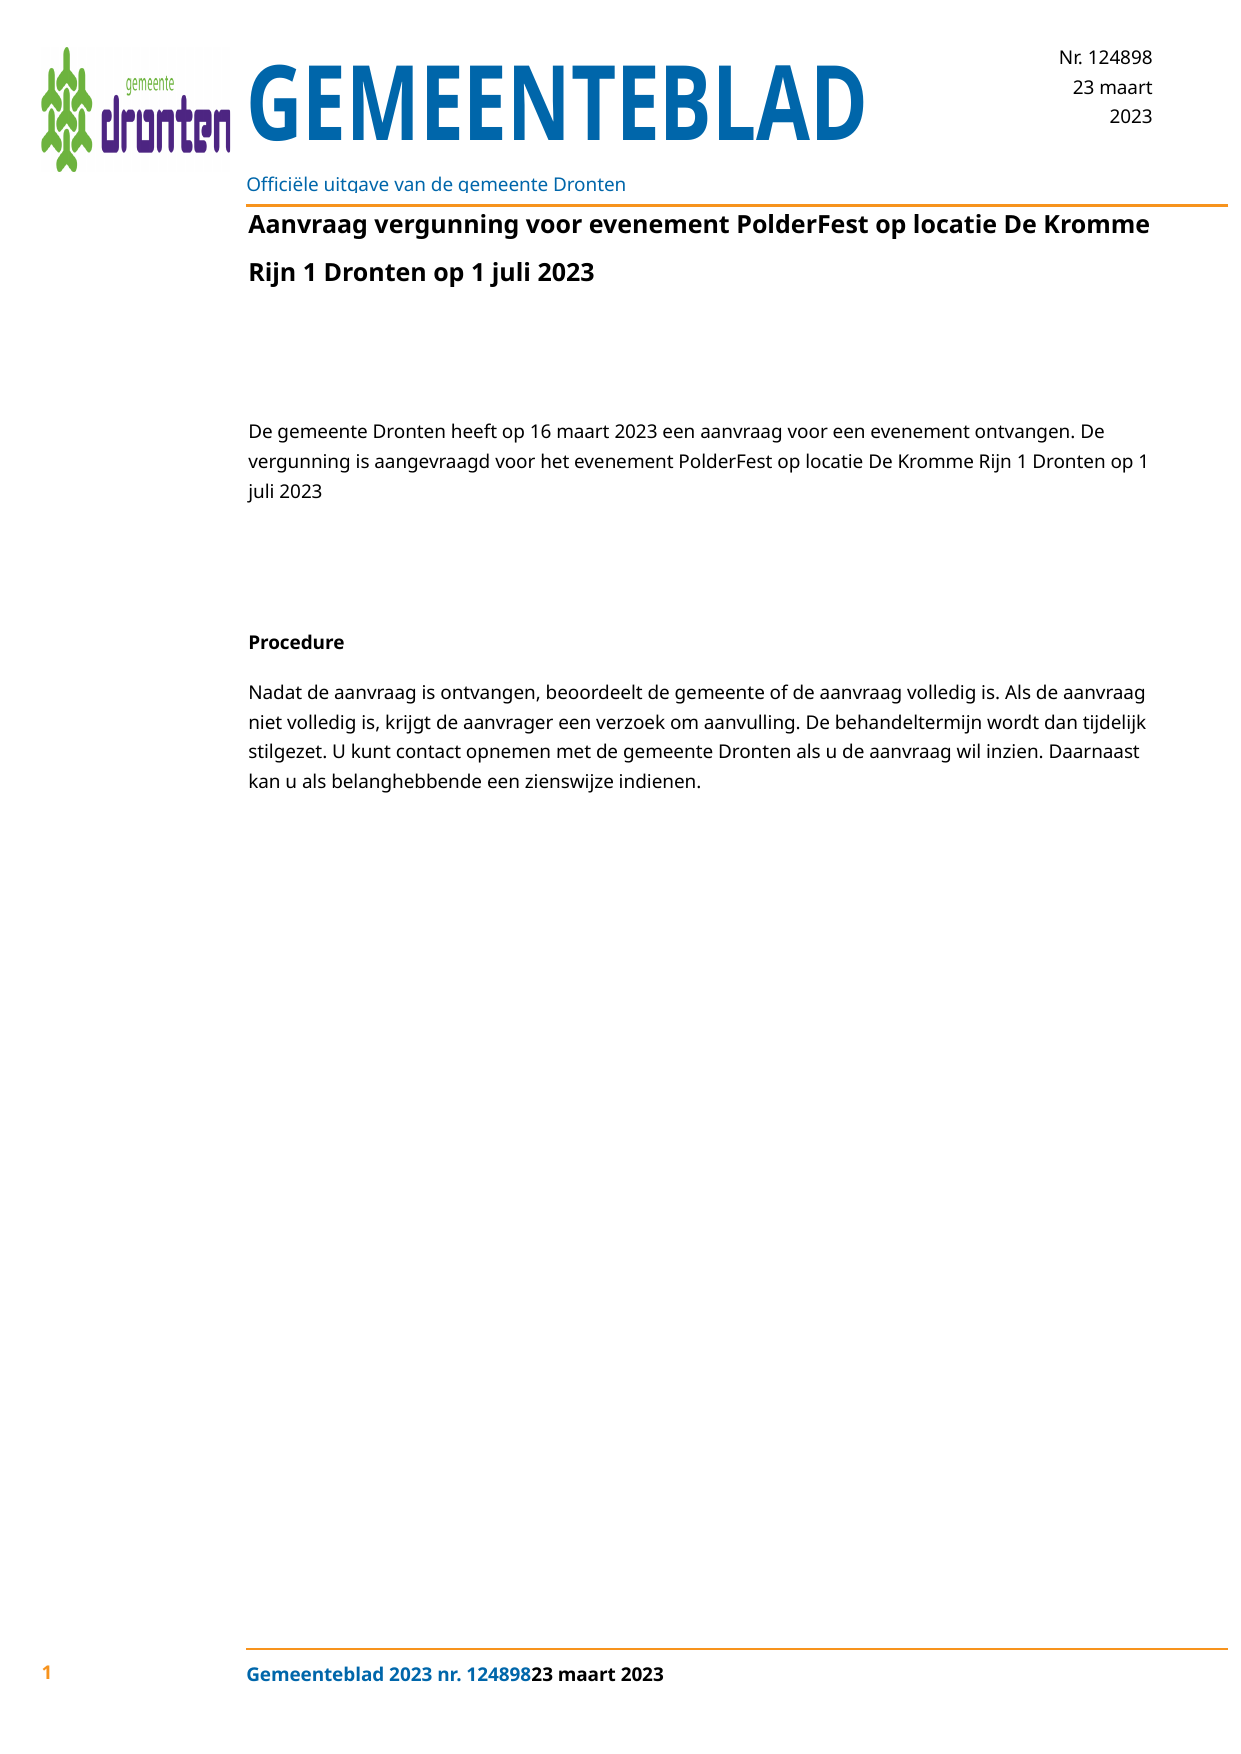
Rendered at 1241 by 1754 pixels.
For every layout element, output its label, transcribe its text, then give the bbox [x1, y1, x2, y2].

picture [41, 47, 231, 172]
text Procedure [248, 629, 1152, 655]
text De gemeente Dronten heeft op 16 maart 2023 een aanvraag voor een evenement ontvangen. De vergunning is aangevraagd voor het evenement PolderFest op locatie De Kromme Rijn 1 Dronten op 1 juli 2023 [248, 419, 1152, 504]
text Nadat de aanvraag is ontvangen, beoordeelt de gemeente of de aanvraag volledig is. Als de aanvraag niet volledig is, krijgt de aanvrager een verzoek om aanvulling. De behandeltermijn wordt dan tijdelijk stilgezet. U kunt contact opnemen met de gemeente Dronten als u de aanvraag wil inzien. Daarnaast kan u als belanghebbende een zienswijze indienen. [248, 679, 1152, 794]
text Aanvraag vergunning voor evenement PolderFest op locatie De Kromme Rijn 1 Dronten op 1 juli 2023 [248, 207, 1152, 288]
